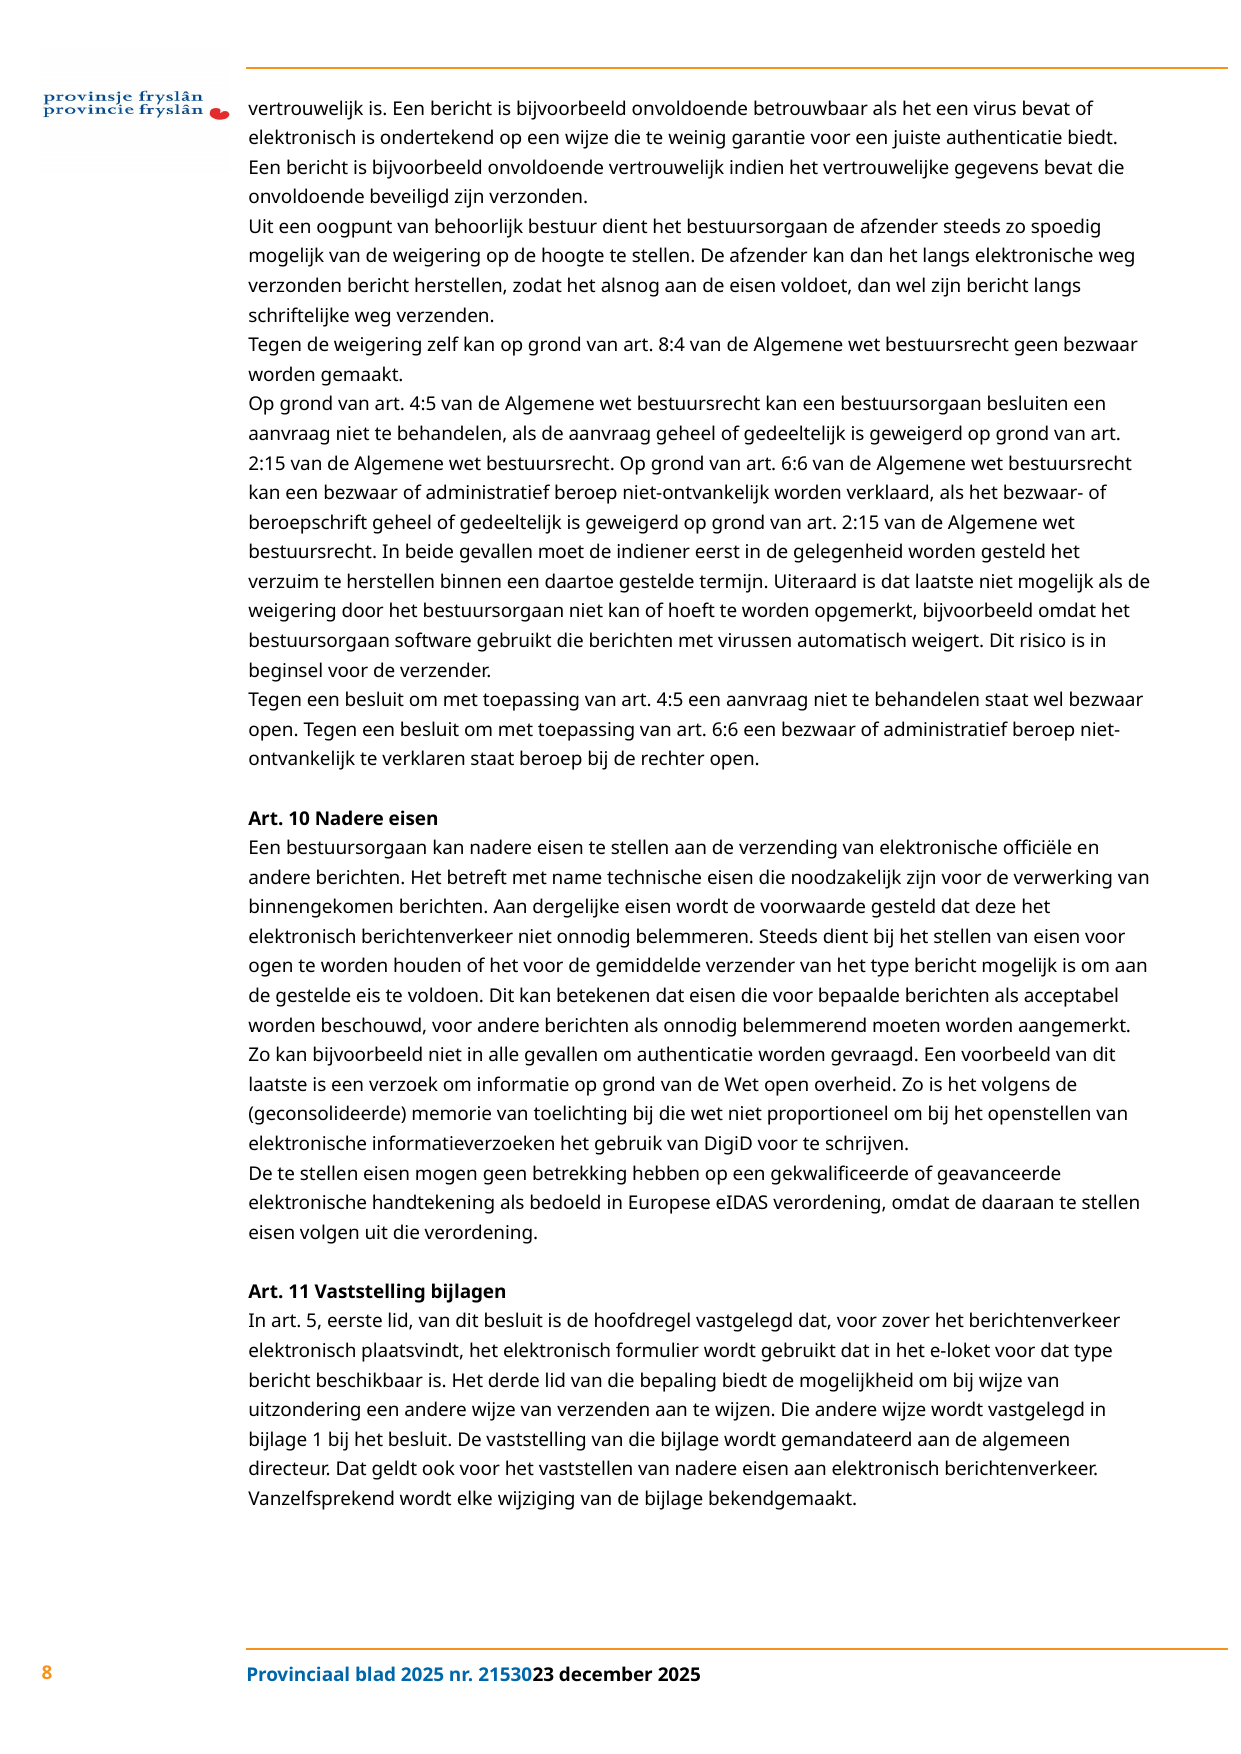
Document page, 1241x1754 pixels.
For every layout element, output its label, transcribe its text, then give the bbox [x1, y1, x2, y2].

text In art. 5, eerste lid, van dit besluit is de hoofdregel vastgelegd dat, voor zover het berichtenverkeer elektronisch plaatsvindt, het elektronisch formulier wordt gebruikt dat in het e-loket voor dat type bericht beschikbaar is. Het derde lid van die bepaling biedt de mogelijkheid om bij wijze van uitzondering een andere wijze van verzenden aan te wijzen. Die andere wijze wordt vastgelegd in bijlage 1 bij het besluit. De vaststelling van die bijlage wordt gemandateerd aan de algemeen directeur. Dat geldt ook voor het vaststellen van nadere eisen aan elektronisch berichtenverkeer. [248, 1308, 1152, 1481]
text Tegen een besluit om met toepassing van art. 4:5 een aanvraag niet te behandelen staat wel bezwaar open. Tegen een besluit om met toepassing van art. 6:6 een bezwaar of administratief beroep niet-ontvankelijk te verklaren staat beroep bij de rechter open. [248, 686, 1152, 771]
text Vanzelfsprekend wordt elke wijziging van de bijlage bekendgemaakt. [248, 1485, 1152, 1511]
text Een bestuursorgaan kan nadere eisen te stellen aan de verzending van elektronische officiële en andere berichten. Het betreft met name technische eisen die noodzakelijk zijn voor de verwerking van binnengekomen berichten. Aan dergelijke eisen wordt de voorwaarde gesteld dat deze het elektronisch berichtenverkeer niet onnodig belemmeren. Steeds dient bij het stellen van eisen voor ogen te worden houden of het voor de gemiddelde verzender van het type bericht mogelijk is om aan de gestelde eis te voldoen. Dit kan betekenen dat eisen die voor bepaalde berichten als acceptabel worden beschouwd, voor andere berichten als onnodig belemmerend moeten worden aangemerkt. Zo kan bijvoorbeeld niet in alle gevallen om authenticatie worden gevraagd. Een voorbeeld van dit laatste is een verzoek om informatie op grond van de Wet open overheid. Zo is het volgens de (geconsolideerde) memorie van toelichting bij die wet niet proportioneel om bij het openstellen van elektronische informatieverzoeken het gebruik van DigiD voor te schrijven. [248, 834, 1152, 1156]
text De te stellen eisen mogen geen betrekking hebben op een gekwalificeerde of geavanceerde elektronische handtekening als bedoeld in Europese eIDAS verordening, omdat de daaraan te stellen eisen volgen uit die verordening. [248, 1160, 1152, 1245]
text Tegen de weigering zelf kan op grond van art. 8:4 van de Algemene wet bestuursrecht geen bezwaar worden gemaakt. [248, 331, 1152, 387]
picture [41, 47, 231, 172]
text Art. 10 Nadere eisen [248, 805, 1152, 831]
text Uit een oogpunt van behoorlijk bestuur dient het bestuursorgaan de afzender steeds zo spoedig mogelijk van de weigering op de hoogte te stellen. De afzender kan dan het langs elektronische weg verzonden bericht herstellen, zodat het alsnog aan de eisen voldoet, dan wel zijn bericht langs schriftelijke weg verzenden. [248, 213, 1152, 328]
text vertrouwelijk is. Een bericht is bijvoorbeeld onvoldoende betrouwbaar als het een virus bevat of elektronisch is ondertekend op een wijze die te weinig garantie voor een juiste authenticatie biedt. Een bericht is bijvoorbeeld onvoldoende vertrouwelijk indien het vertrouwelijke gegevens bevat die onvoldoende beveiligd zijn verzonden. [248, 95, 1152, 209]
text Art. 11 Vaststelling bijlagen [248, 1278, 1152, 1304]
text Op grond van art. 4:5 van de Algemene wet bestuursrecht kan een bestuursorgaan besluiten een aanvraag niet te behandelen, als de aanvraag geheel of gedeeltelijk is geweigerd op grond van art. 2:15 van de Algemene wet bestuursrecht. Op grond van art. 6:6 van de Algemene wet bestuursrecht kan een bezwaar of administratief beroep niet-ontvankelijk worden verklaard, als het bezwaar- of beroepschrift geheel of gedeeltelijk is geweigerd op grond van art. 2:15 van de Algemene wet bestuursrecht. In beide gevallen moet de indiener eerst in de gelegenheid worden gesteld het verzuim te herstellen binnen een daartoe gestelde termijn. Uiteraard is dat laatste niet mogelijk als de weigering door het bestuursorgaan niet kan of hoeft te worden opgemerkt, bijvoorbeeld omdat het bestuursorgaan software gebruikt die berichten met virussen automatisch weigert. Dit risico is in beginsel voor de verzender. [248, 391, 1152, 683]
